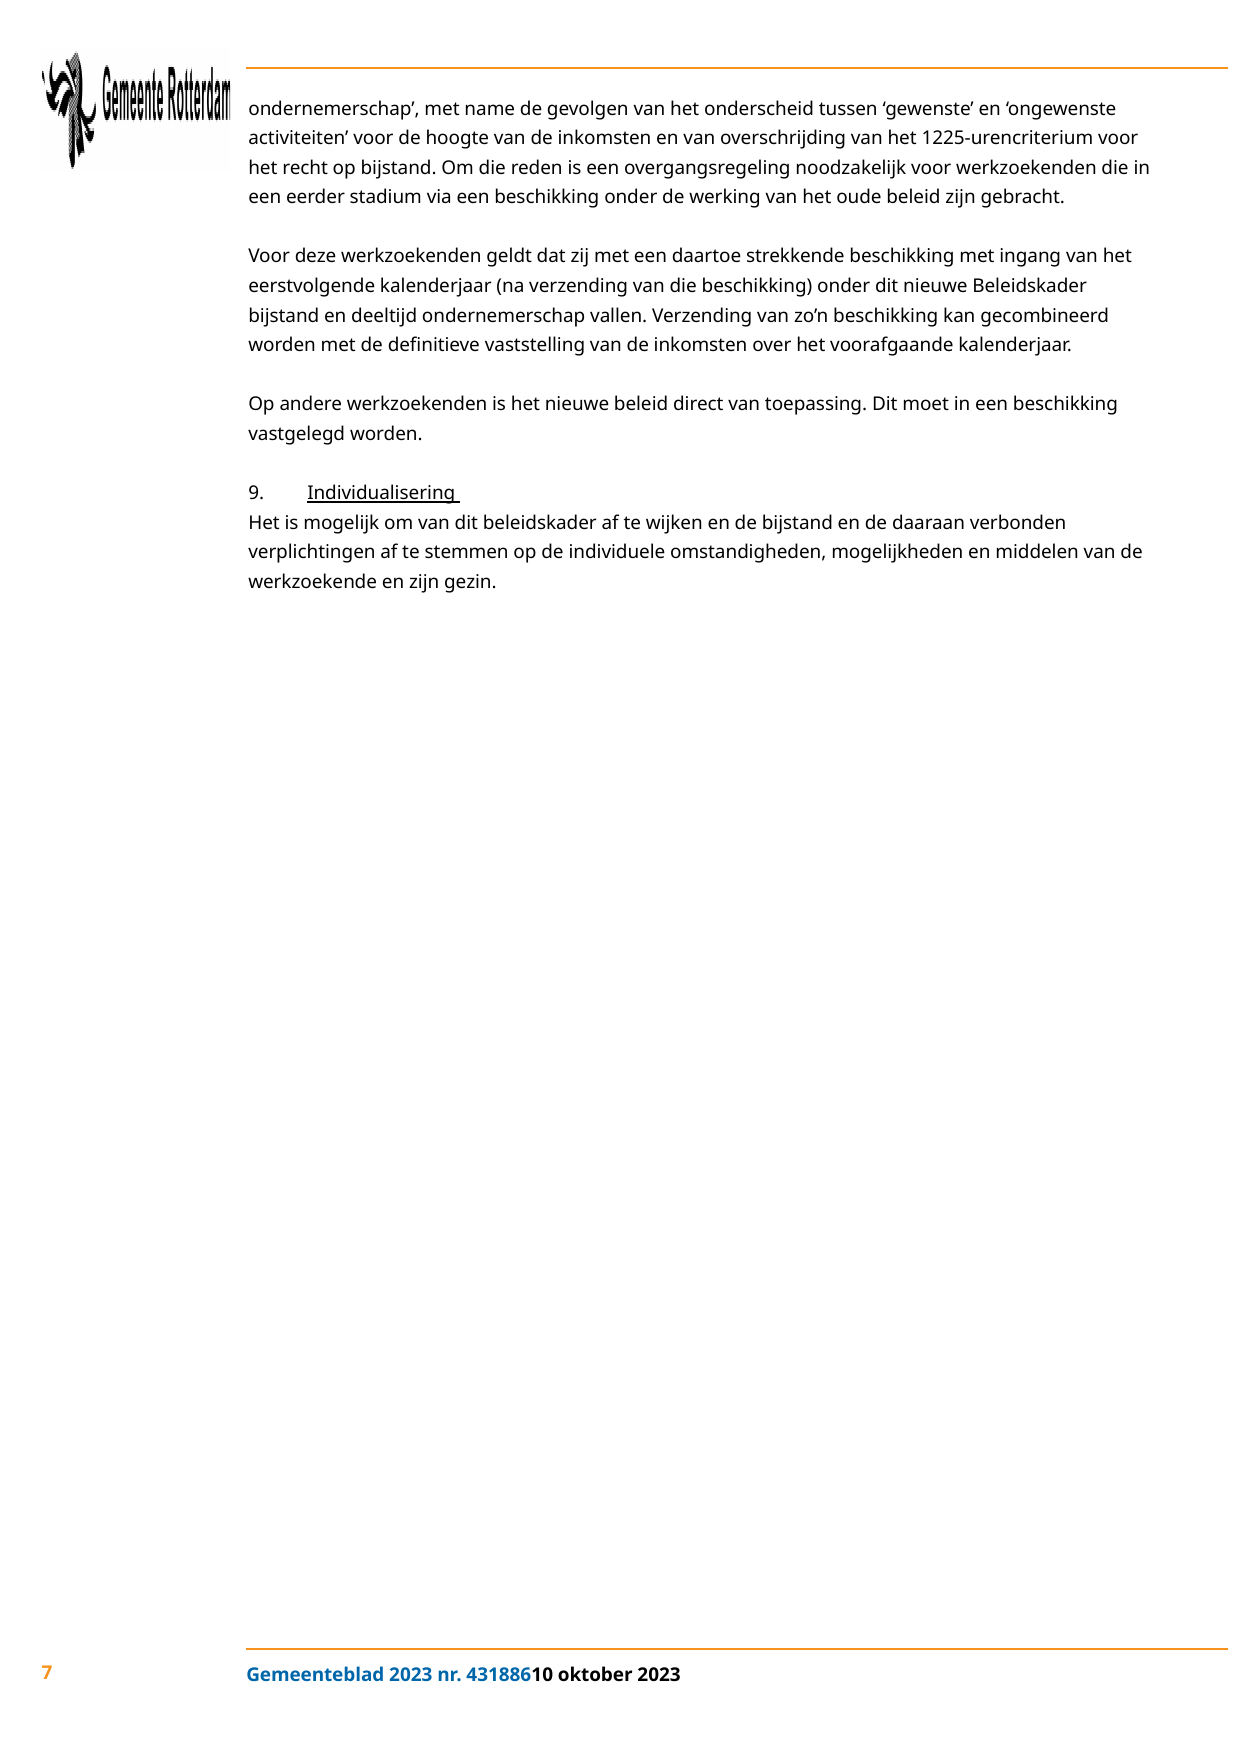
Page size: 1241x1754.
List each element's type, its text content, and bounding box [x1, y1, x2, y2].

text Voor deze werkzoekenden geldt dat zij met een daartoe strekkende beschikking met ingang van het eerstvolgende kalenderjaar (na verzending van die beschikking) onder dit nieuwe Beleidskader bijstand en deeltijd ondernemerschap vallen. Verzending van zo’n beschikking kan gecombineerd worden met de definitieve vaststelling van de inkomsten over het voorafgaande kalenderjaar. [248, 243, 1152, 357]
list Individualisering [248, 479, 1152, 505]
text Op andere werkzoekenden is het nieuwe beleid direct van toepassing. Dit moet in een beschikking vastgelegd worden. [248, 391, 1152, 446]
picture [41, 47, 231, 172]
text ondernemerschap’, met name de gevolgen van het onderscheid tussen ‘gewenste’ en ‘ongewenste activiteiten’ voor de hoogte van de inkomsten en van overschrijding van het 1225-urencriterium voor het recht op bijstand. Om die reden is een overgangsregeling noodzakelijk voor werkzoekenden die in een eerder stadium via een beschikking onder de werking van het oude beleid zijn gebracht. [248, 95, 1152, 209]
text Het is mogelijk om van dit beleidskader af te wijken en de bijstand en de daaraan verbonden verplichtingen af te stemmen op de individuele omstandigheden, mogelijkheden en middelen van de werkzoekende en zijn gezin. [248, 509, 1152, 594]
